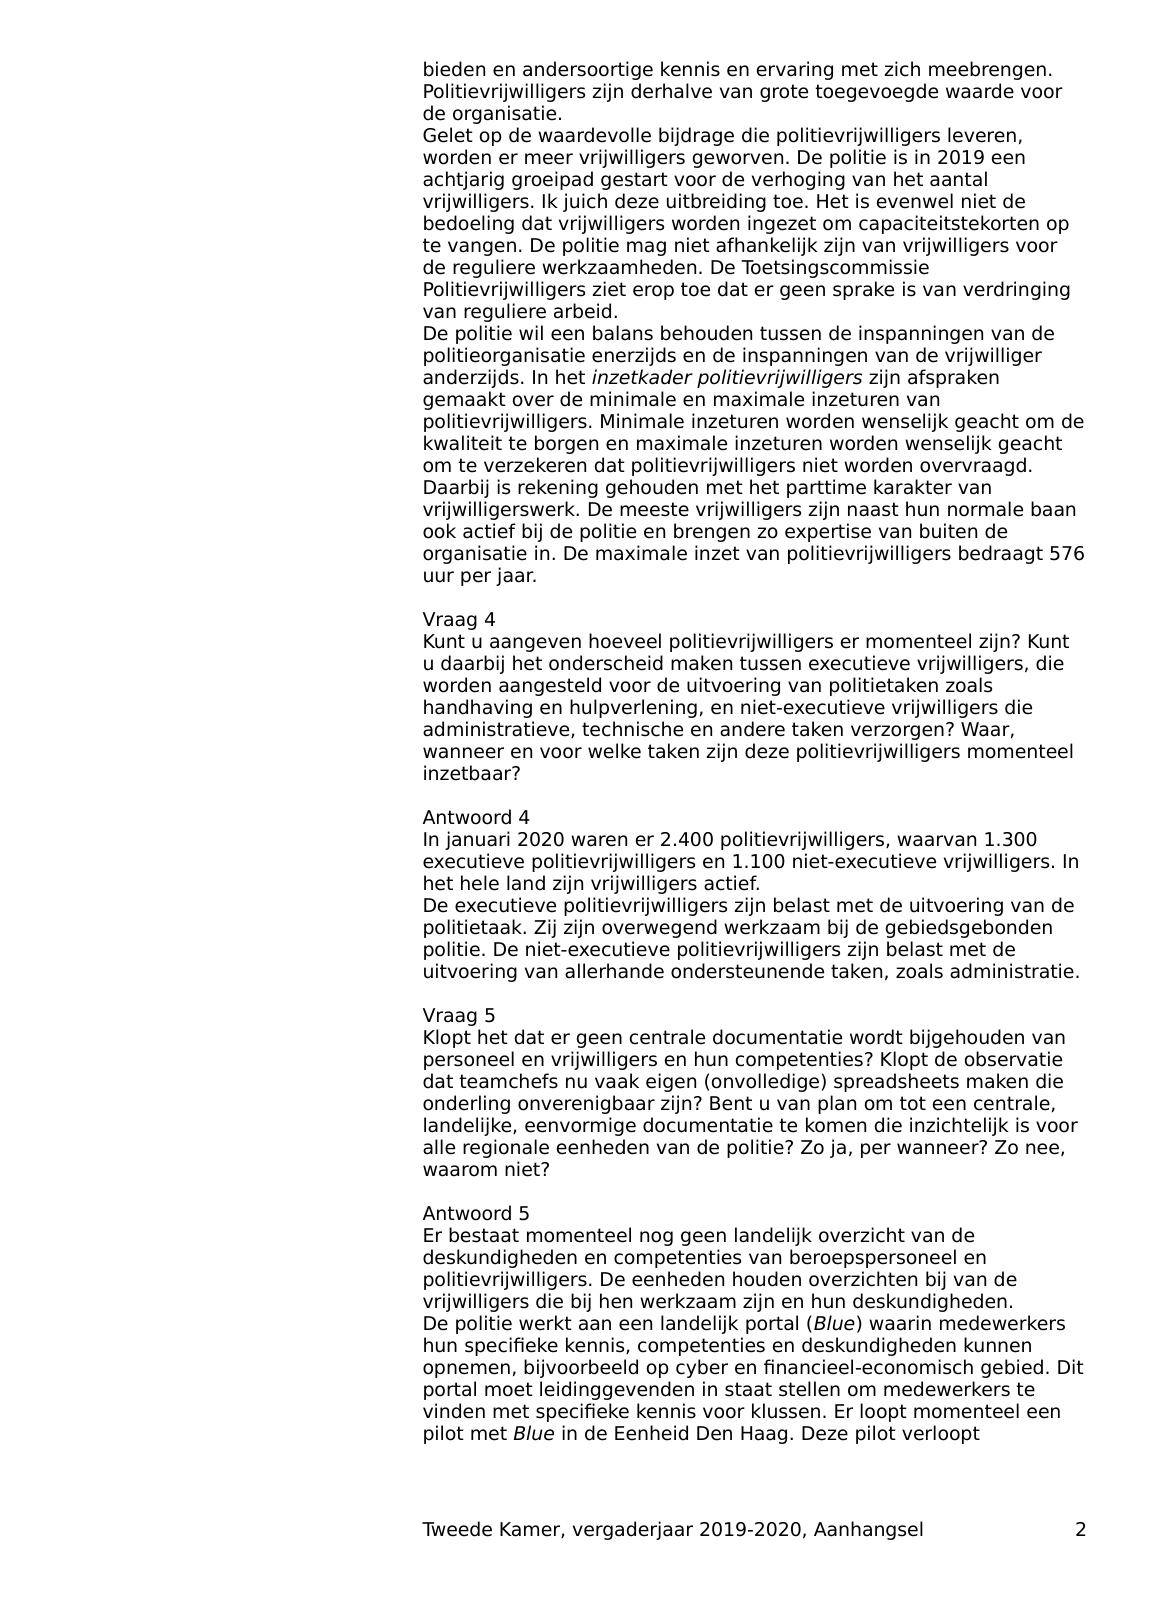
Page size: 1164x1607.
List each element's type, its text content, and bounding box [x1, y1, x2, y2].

text Klopt het dat er geen centrale documentatie wordt bijgehouden van personeel en vrijwilligers en hun competenties? Klopt de observatie dat teamchefs nu vaak eigen (onvolledige) spreadsheets maken die onderling onverenigbaar zijn? Bent u van plan om tot een centrale, landelijke, eenvormige documentatie te komen die inzichtelijk is voor alle regionale eenheden van de politie? Zo ja, per wanneer? Zo nee, waarom niet? [422, 1027, 1087, 1181]
text bieden en andersoortige kennis en ervaring met zich meebrengen. Politievrijwilligers zijn derhalve van grote toegevoegde waarde voor de organisatie. [422, 59, 1087, 125]
text Antwoord 5 [422, 1203, 1087, 1225]
text Er bestaat momenteel nog geen landelijk overzicht van de deskundigheden en competenties van beroepspersoneel en politievrijwilligers. De eenheden houden overzichten bij van de vrijwilligers die bij hen werkzaam zijn en hun deskundigheden. [422, 1225, 1087, 1313]
text De politie werkt aan een landelijk portal (Blue) waarin medewerkers hun specifieke kennis, competenties en deskundigheden kunnen opnemen, bijvoorbeeld op cyber en financieel-economisch gebied. Dit portal moet leidinggevenden in staat stellen om medewerkers te vinden met specifieke kennis voor klussen. Er loopt momenteel een pilot met Blue in de Eenheid Den Haag. Deze pilot verloopt [422, 1313, 1087, 1444]
text In januari 2020 waren er 2.400 politievrijwilligers, waarvan 1.300 executieve politievrijwilligers en 1.100 niet-executieve vrijwilligers. In het hele land zijn vrijwilligers actief. [422, 829, 1087, 895]
text Antwoord 4 [422, 807, 1087, 829]
text Vraag 5 [422, 1005, 1087, 1027]
text Gelet op de waardevolle bijdrage die politievrijwilligers leveren, worden er meer vrijwilligers geworven. De politie is in 2019 een achtjarig groeipad gestart voor de verhoging van het aantal vrijwilligers. Ik juich deze uitbreiding toe. Het is evenwel niet de bedoeling dat vrijwilligers worden ingezet om capaciteitstekorten op te vangen. De politie mag niet afhankelijk zijn van vrijwilligers voor de reguliere werkzaamheden. De Toetsingscommissie Politievrijwilligers ziet erop toe dat er geen sprake is van verdringing van reguliere arbeid. [422, 125, 1087, 323]
text De executieve politievrijwilligers zijn belast met de uitvoering van de politietaak. Zij zijn overwegend werkzaam bij de gebiedsgebonden politie. De niet-executieve politievrijwilligers zijn belast met de uitvoering van allerhande ondersteunende taken, zoals administratie. [422, 895, 1087, 983]
text De politie wil een balans behouden tussen de inspanningen van de politieorganisatie enerzijds en de inspanningen van de vrijwilliger anderzijds. In het inzetkader politievrijwilligers zijn afspraken gemaakt over de minimale en maximale inzeturen van politievrijwilligers. Minimale inzeturen worden wenselijk geacht om de kwaliteit te borgen en maximale inzeturen worden wenselijk geacht om te verzekeren dat politievrijwilligers niet worden overvraagd. Daarbij is rekening gehouden met het parttime karakter van vrijwilligerswerk. De meeste vrijwilligers zijn naast hun normale baan ook actief bij de politie en brengen zo expertise van buiten de organisatie in. De maximale inzet van politievrijwilligers bedraagt 576 uur per jaar. [422, 323, 1087, 587]
text Vraag 4 [422, 609, 1087, 631]
text Kunt u aangeven hoeveel politievrijwilligers er momenteel zijn? Kunt u daarbij het onderscheid maken tussen executieve vrijwilligers, die worden aangesteld voor de uitvoering van politietaken zoals handhaving en hulpverlening, en niet-executieve vrijwilligers die administratieve, technische en andere taken verzorgen? Waar, wanneer en voor welke taken zijn deze politievrijwilligers momenteel inzetbaar? [422, 631, 1087, 784]
